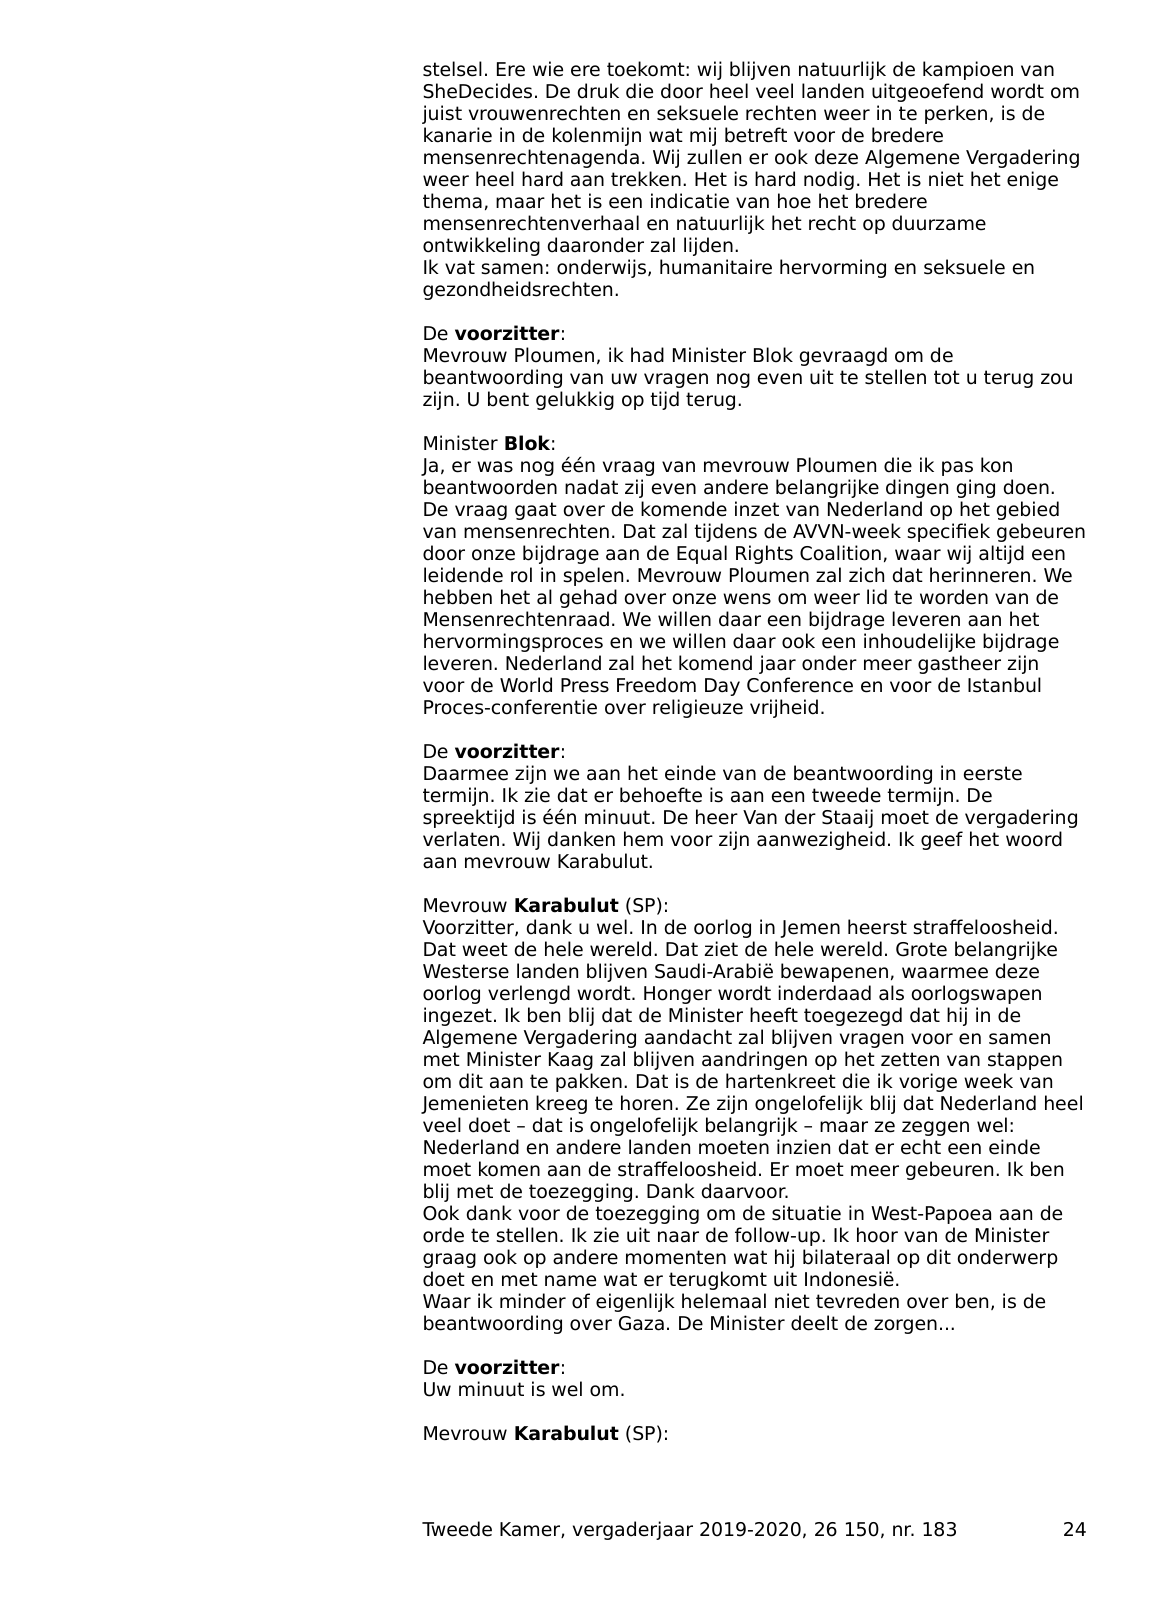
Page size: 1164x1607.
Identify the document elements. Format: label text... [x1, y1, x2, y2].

text Daarmee zijn we aan het einde van de beantwoording in eerste termijn. Ik zie dat er behoefte is aan een tweede termijn. De spreektijd is één minuut. De heer Van der Staaij moet de vergadering verlaten. Wij danken hem voor zijn aanwezigheid. Ik geef het woord aan mevrouw Karabulut. [422, 763, 1087, 873]
text Mevrouw Karabulut (SP): [422, 895, 1087, 917]
text Uw minuut is wel om. [422, 1379, 1087, 1401]
text De voorzitter: [422, 741, 1087, 763]
text Mevrouw Karabulut (SP): [422, 1423, 1087, 1445]
text Waar ik minder of eigenlijk helemaal niet tevreden over ben, is de beantwoording over Gaza. De Minister deelt de zorgen... [422, 1291, 1087, 1335]
text Ja, er was nog één vraag van mevrouw Ploumen die ik pas kon beantwoorden nadat zij even andere belangrijke dingen ging doen. De vraag gaat over de komende inzet van Nederland op het gebied van mensenrechten. Dat zal tijdens de AVVN-week specifiek gebeuren door onze bijdrage aan de Equal Rights Coalition, waar wij altijd een leidende rol in spelen. Mevrouw Ploumen zal zich dat herinneren. We hebben het al gehad over onze wens om weer lid te worden van de Mensenrechtenraad. We willen daar een bijdrage leveren aan het hervormingsproces en we willen daar ook een inhoudelijke bijdrage leveren. Nederland zal het komend jaar onder meer gastheer zijn voor de World Press Freedom Day Conference en voor de Istanbul Proces-conferentie over religieuze vrijheid. [422, 455, 1087, 719]
text De voorzitter: [422, 323, 1087, 345]
text Voorzitter, dank u wel. In de oorlog in Jemen heerst straffeloosheid. Dat weet de hele wereld. Dat ziet de hele wereld. Grote belangrijke Westerse landen blijven Saudi-Arabië bewapenen, waarmee deze oorlog verlengd wordt. Honger wordt inderdaad als oorlogswapen ingezet. Ik ben blij dat de Minister heeft toegezegd dat hij in de Algemene Vergadering aandacht zal blijven vragen voor en samen met Minister Kaag zal blijven aandringen op het zetten van stappen om dit aan te pakken. Dat is de hartenkreet die ik vorige week van Jemenieten kreeg te horen. Ze zijn ongelofelijk blij dat Nederland heel veel doet – dat is ongelofelijk belangrijk – maar ze zeggen wel: Nederland en andere landen moeten inzien dat er echt een einde moet komen aan de straffeloosheid. Er moet meer gebeuren. Ik ben blij met de toezegging. Dank daarvoor. [422, 917, 1087, 1203]
text De voorzitter: [422, 1357, 1087, 1379]
text Mevrouw Ploumen, ik had Minister Blok gevraagd om de beantwoording van uw vragen nog even uit te stellen tot u terug zou zijn. U bent gelukkig op tijd terug. [422, 345, 1087, 411]
text Ik vat samen: onderwijs, humanitaire hervorming en seksuele en gezondheidsrechten. [422, 257, 1087, 301]
text stelsel. Ere wie ere toekomt: wij blijven natuurlijk de kampioen van SheDecides. De druk die door heel veel landen uitgeoefend wordt om juist vrouwenrechten en seksuele rechten weer in te perken, is de kanarie in de kolenmijn wat mij betreft voor de bredere mensenrechtenagenda. Wij zullen er ook deze Algemene Vergadering weer heel hard aan trekken. Het is hard nodig. Het is niet het enige thema, maar het is een indicatie van hoe het bredere mensenrechtenverhaal en natuurlijk het recht op duurzame ontwikkeling daaronder zal lijden. [422, 59, 1087, 257]
text Minister Blok: [422, 433, 1087, 455]
text Ook dank voor de toezegging om de situatie in West-Papoea aan de orde te stellen. Ik zie uit naar de follow-up. Ik hoor van de Minister graag ook op andere momenten wat hij bilateraal op dit onderwerp doet en met name wat er terugkomt uit Indonesië. [422, 1203, 1087, 1291]
